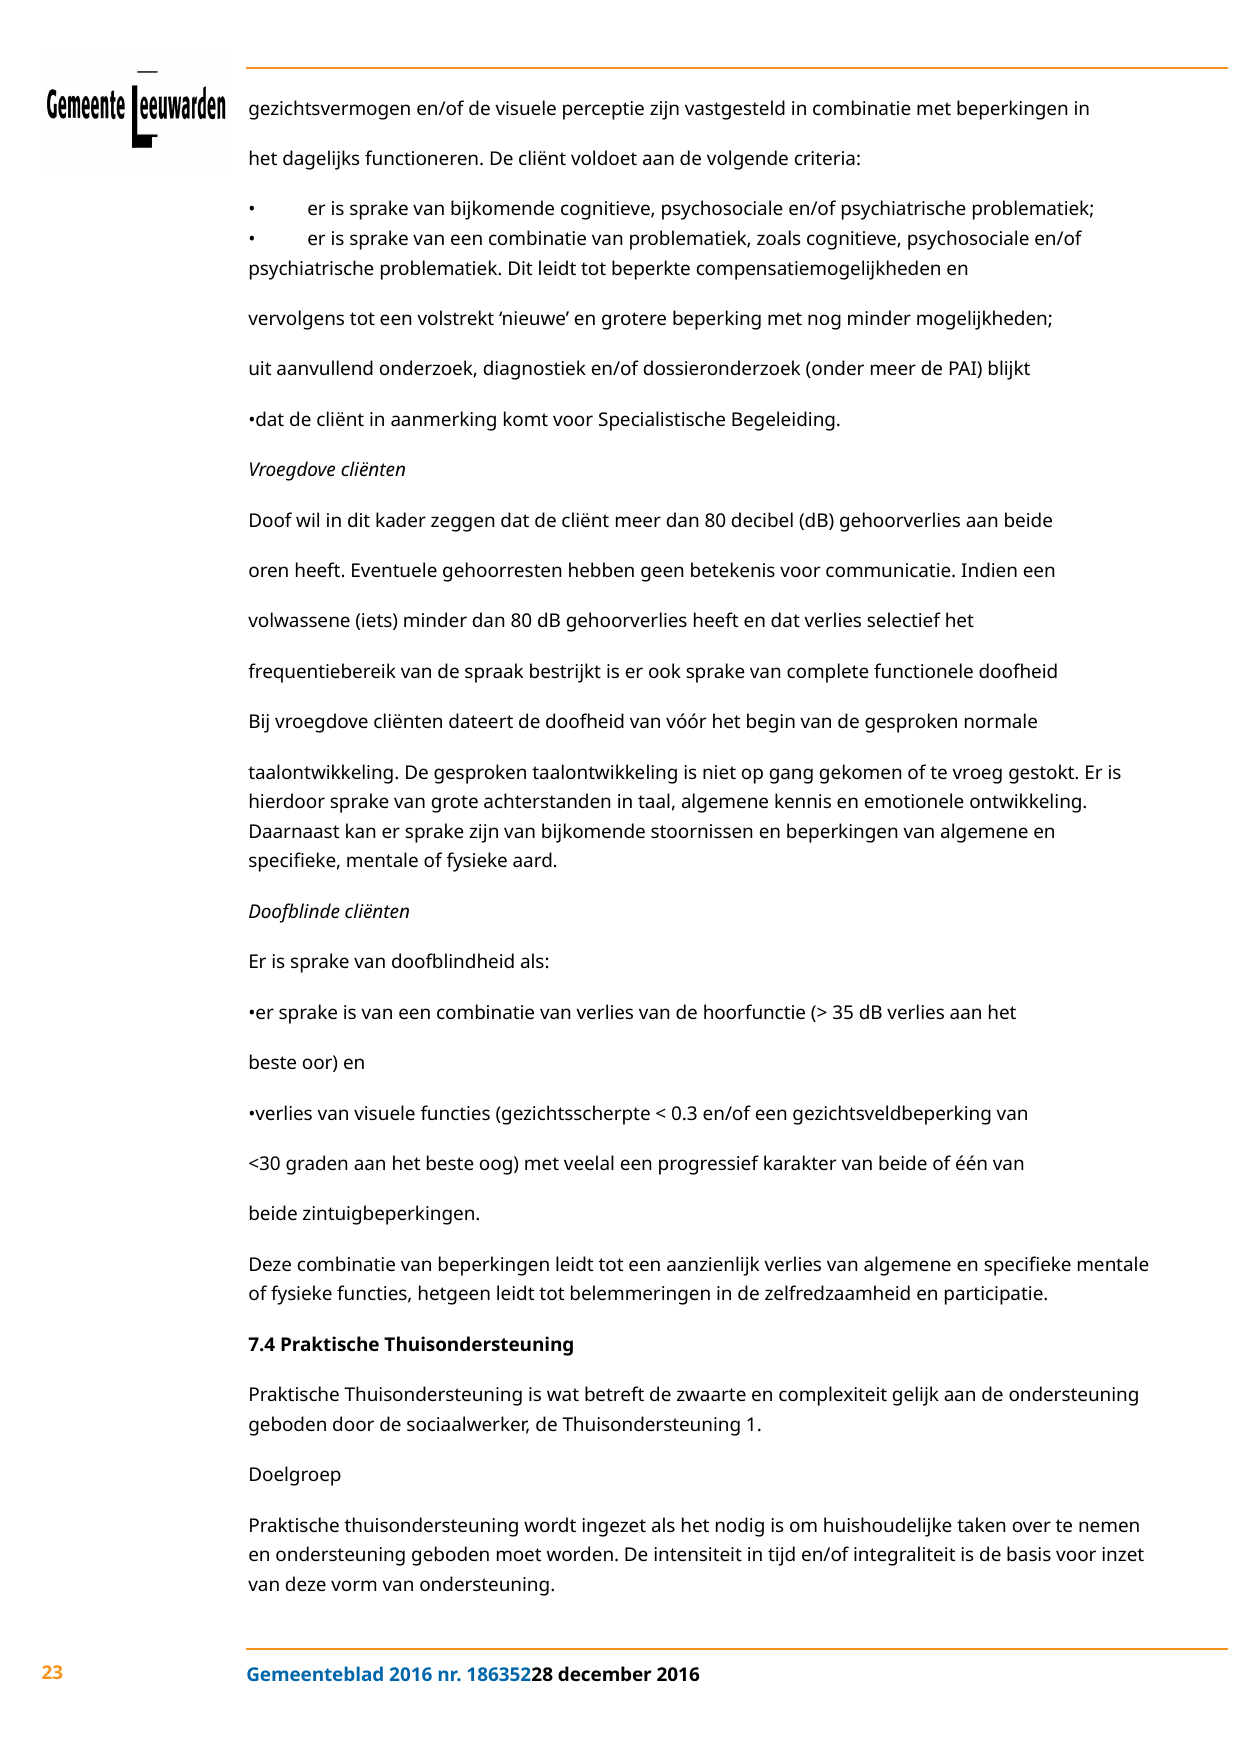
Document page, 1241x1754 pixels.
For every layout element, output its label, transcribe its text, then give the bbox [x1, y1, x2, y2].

text Bij vroegdove cliënten dateert de doofheid van vóór het begin van de gesproken normale [248, 708, 1152, 734]
text Vroegdove cliënten [248, 456, 1152, 482]
text •er sprake is van een combinatie van verlies van de hoorfunctie (> 35 dB verlies aan het [248, 999, 1152, 1025]
text gezichtsvermogen en/of de visuele perceptie zijn vastgesteld in combinatie met beperkingen in [248, 95, 1152, 121]
text taalontwikkeling. De gesproken taalontwikkeling is niet op gang gekomen of te vroeg gestokt. Er is hierdoor sprake van grote achterstanden in taal, algemene kennis en emotionele ontwikkeling. Daarnaast kan er sprake zijn van bijkomende stoornissen en beperkingen van algemene en specifieke, mentale of fysieke aard. [248, 759, 1152, 873]
text volwassene (iets) minder dan 80 dB gehoorverlies heeft en dat verlies selectief het [248, 608, 1152, 633]
text uit aanvullend onderzoek, diagnostiek en/of dossieronderzoek (onder meer de PAI) blijkt [248, 356, 1152, 381]
text beste oor) en [248, 1049, 1152, 1075]
text 7.4 Praktische Thuisondersteuning [248, 1331, 1152, 1357]
text Er is sprake van doofblindheid als: [248, 948, 1152, 974]
text psychiatrische problematiek. Dit leidt tot beperkte compensatiemogelijkheden en [248, 255, 1152, 281]
text beide zintuigbeperkingen. [248, 1201, 1152, 1226]
text Praktische Thuisondersteuning is wat betreft de zwaarte en complexiteit gelijk aan de ondersteuning geboden door de sociaalwerker, de Thuisondersteuning 1. [248, 1381, 1152, 1437]
picture [41, 47, 231, 172]
list er is sprake van bijkomende cognitieve, psychosociale en/of psychiatrische problematiek; [248, 196, 1152, 221]
list er is sprake van een combinatie van problematiek, zoals cognitieve, psychosociale en/of [248, 225, 1152, 251]
text het dagelijks functioneren. De cliënt voldoet aan de volgende criteria: [248, 145, 1152, 171]
text <30 graden aan het beste oog) met veelal een progressief karakter van beide of één van [248, 1150, 1152, 1176]
text •dat de cliënt in aanmerking komt voor Specialistische Begeleiding. [248, 406, 1152, 432]
text •verlies van visuele functies (gezichtsscherpte < 0.3 en/of een gezichtsveldbeperking van [248, 1100, 1152, 1126]
text Praktische thuisondersteuning wordt ingezet als het nodig is om huishoudelijke taken over te nemen en ondersteuning geboden moet worden. De intensiteit in tijd en/of integraliteit is de basis voor inzet van deze vorm van ondersteuning. [248, 1512, 1152, 1597]
text Doelgroep [248, 1461, 1152, 1487]
text oren heeft. Eventuele gehoorresten hebben geen betekenis voor communicatie. Indien een [248, 557, 1152, 583]
text Deze combinatie van beperkingen leidt tot een aanzienlijk verlies van algemene en specifieke mentale of fysieke functies, hetgeen leidt tot belemmeringen in de zelfredzaamheid en participatie. [248, 1251, 1152, 1306]
text Doof wil in dit kader zeggen dat de cliënt meer dan 80 decibel (dB) gehoorverlies aan beide [248, 507, 1152, 533]
text vervolgens tot een volstrekt ‘nieuwe’ en grotere beperking met nog minder mogelijkheden; [248, 305, 1152, 331]
text Doofblinde cliënten [248, 898, 1152, 924]
text frequentiebereik van de spraak bestrijkt is er ook sprake van complete functionele doofheid [248, 658, 1152, 684]
